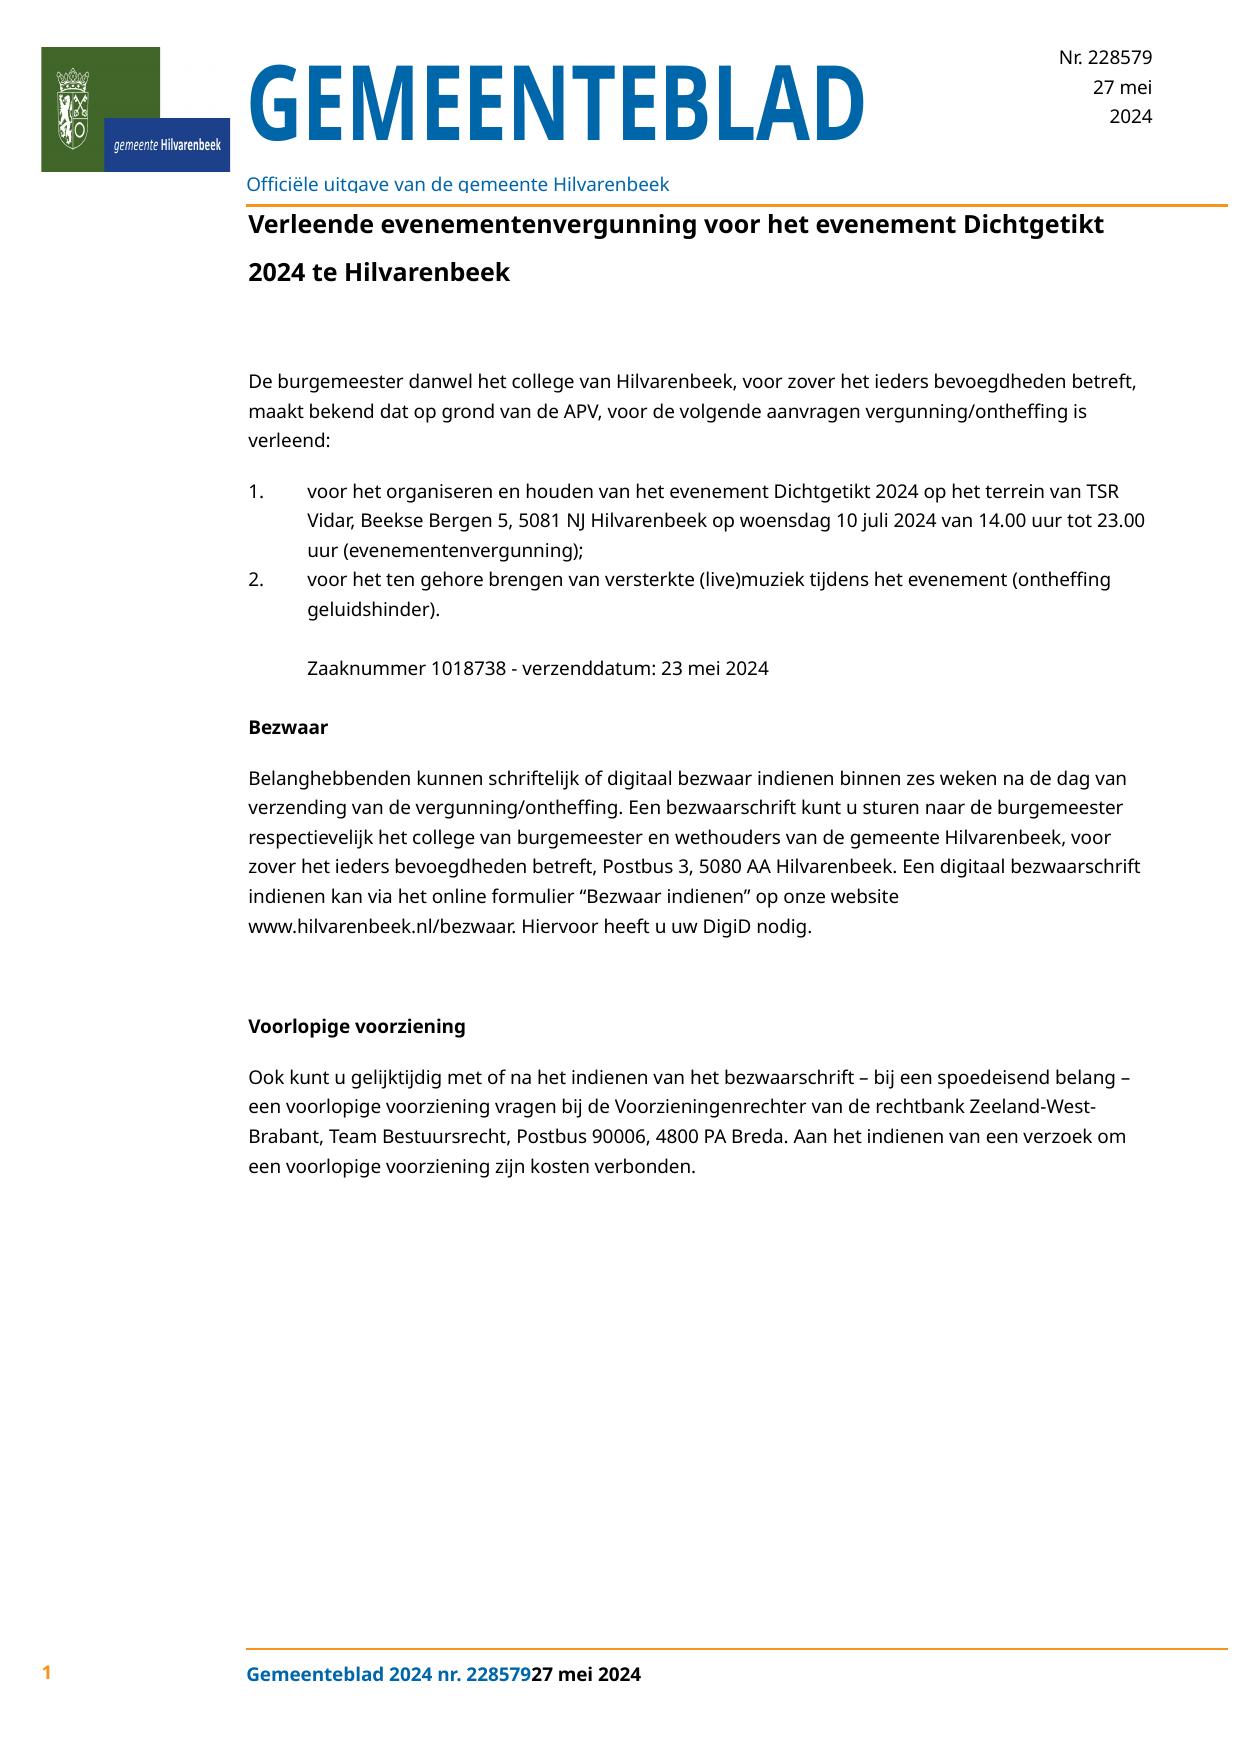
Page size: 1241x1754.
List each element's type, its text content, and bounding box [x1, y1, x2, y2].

picture [41, 47, 231, 172]
text De burgemeester danwel het college van Hilvarenbeek, voor zover het ieders bevoegdheden betreft, maakt bekend dat op grond van de APV, voor de volgende aanvragen vergunning/ontheffing is verleend: [248, 368, 1152, 453]
list voor het ten gehore brengen van versterkte (live)muziek tijdens het evenement (ontheffing geluidshinder). [248, 567, 1152, 622]
text Voorlopige voorziening [248, 1014, 1152, 1039]
list Zaaknummer 1018738 - verzenddatum: 23 mei 2024 [248, 655, 1152, 681]
text Bezwaar [248, 714, 1152, 740]
list voor het organiseren en houden van het evenement Dichtgetikt 2024 op het terrein van TSR Vidar, Beekse Bergen 5, 5081 NJ Hilvarenbeek op woensdag 10 juli 2024 van 14.00 uur tot 23.00 uur (evenementenvergunning); [248, 478, 1152, 563]
text Ook kunt u gelijktijdig met of na het indienen van het bezwaarschrift – bij een spoedeisend belang – een voorlopige voorziening vragen bij de Voorzieningenrechter van de rechtbank Zeeland-West-Brabant, Team Bestuursrecht, Postbus 90006, 4800 PA Breda. Aan het indienen van een verzoek om een voorlopige voorziening zijn kosten verbonden. [248, 1064, 1152, 1179]
text Verleende evenementenvergunning voor het evenement Dichtgetikt 2024 te Hilvarenbeek [248, 207, 1152, 288]
text Belanghebbenden kunnen schriftelijk of digitaal bezwaar indienen binnen zes weken na de dag van verzending van de vergunning/ontheffing. Een bezwaarschrift kunt u sturen naar de burgemeester respectievelijk het college van burgemeester en wethouders van de gemeente Hilvarenbeek, voor zover het ieders bevoegdheden betreft, Postbus 3, 5080 AA Hilvarenbeek. Een digitaal bezwaarschrift indienen kan via het online formulier “Bezwaar indienen” op onze website www.hilvarenbeek.nl/bezwaar. Hiervoor heeft u uw DigiD nodig. [248, 765, 1152, 939]
